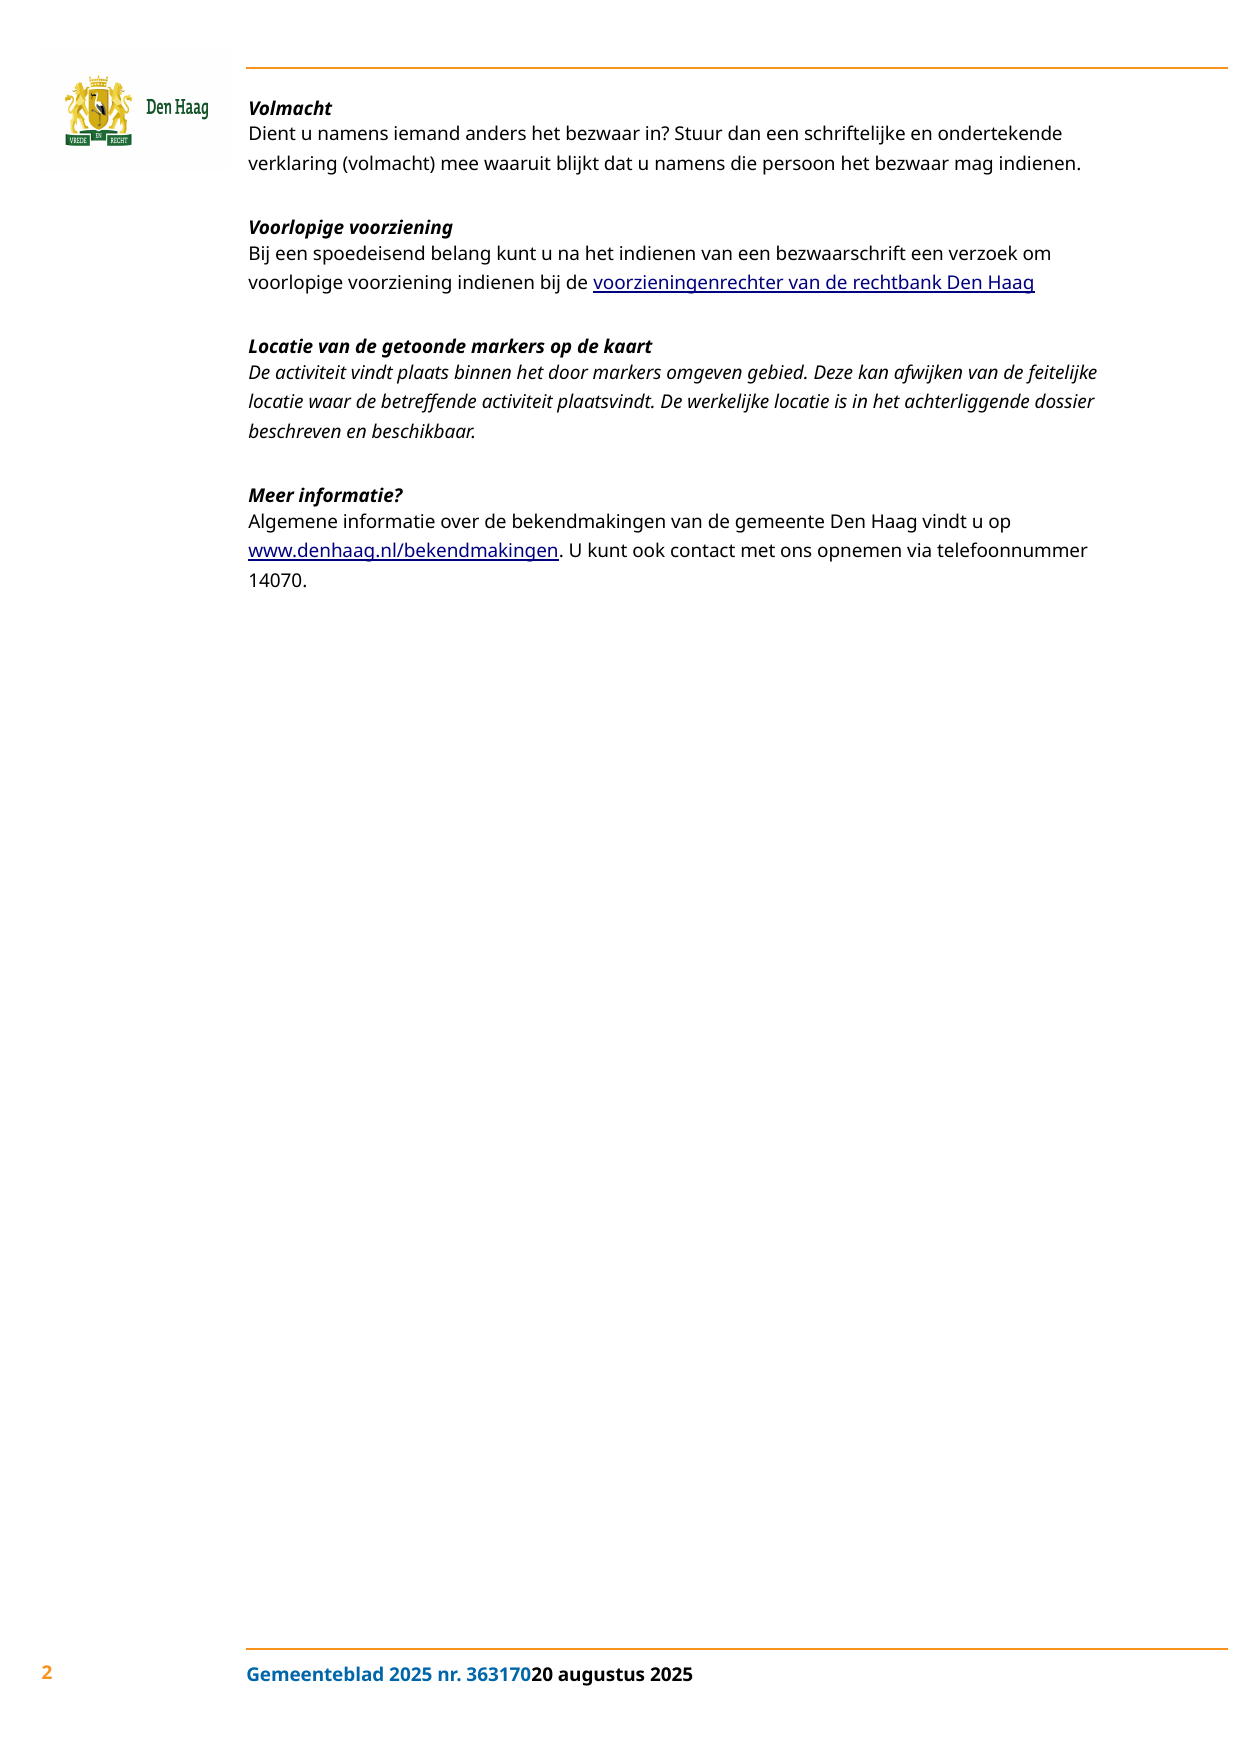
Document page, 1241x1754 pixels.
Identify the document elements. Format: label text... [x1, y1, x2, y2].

text Algemene informatie over de bekendmakingen van de gemeente Den Haag vindt u op www.denhaag.nl/bekendmakingen. U kunt ook contact met ons opnemen via telefoonnummer 14070. [248, 508, 1152, 593]
text Bij een spoedeisend belang kunt u na het indienen van een bezwaarschrift een verzoek om voorlopige voorziening indienen bij de voorzieningenrechter van de rechtbank Den Haag [248, 240, 1152, 295]
text Dient u namens iemand anders het bezwaar in? Stuur dan een schriftelijke en ondertekende verklaring (volmacht) mee waaruit blijkt dat u namens die persoon het bezwaar mag indienen. [248, 121, 1152, 176]
text Meer informatie? [248, 482, 1152, 508]
text Locatie van de getoonde markers op de kaart [248, 333, 1152, 359]
text Voorlopige voorziening [248, 214, 1152, 240]
picture [41, 47, 231, 172]
text Volmacht [248, 95, 1152, 121]
text De activiteit vindt plaats binnen het door markers omgeven gebied. Deze kan afwijken van de feitelijke locatie waar de betreffende activiteit plaatsvindt. De werkelijke locatie is in het achterliggende dossier beschreven en beschikbaar. [248, 359, 1152, 444]
